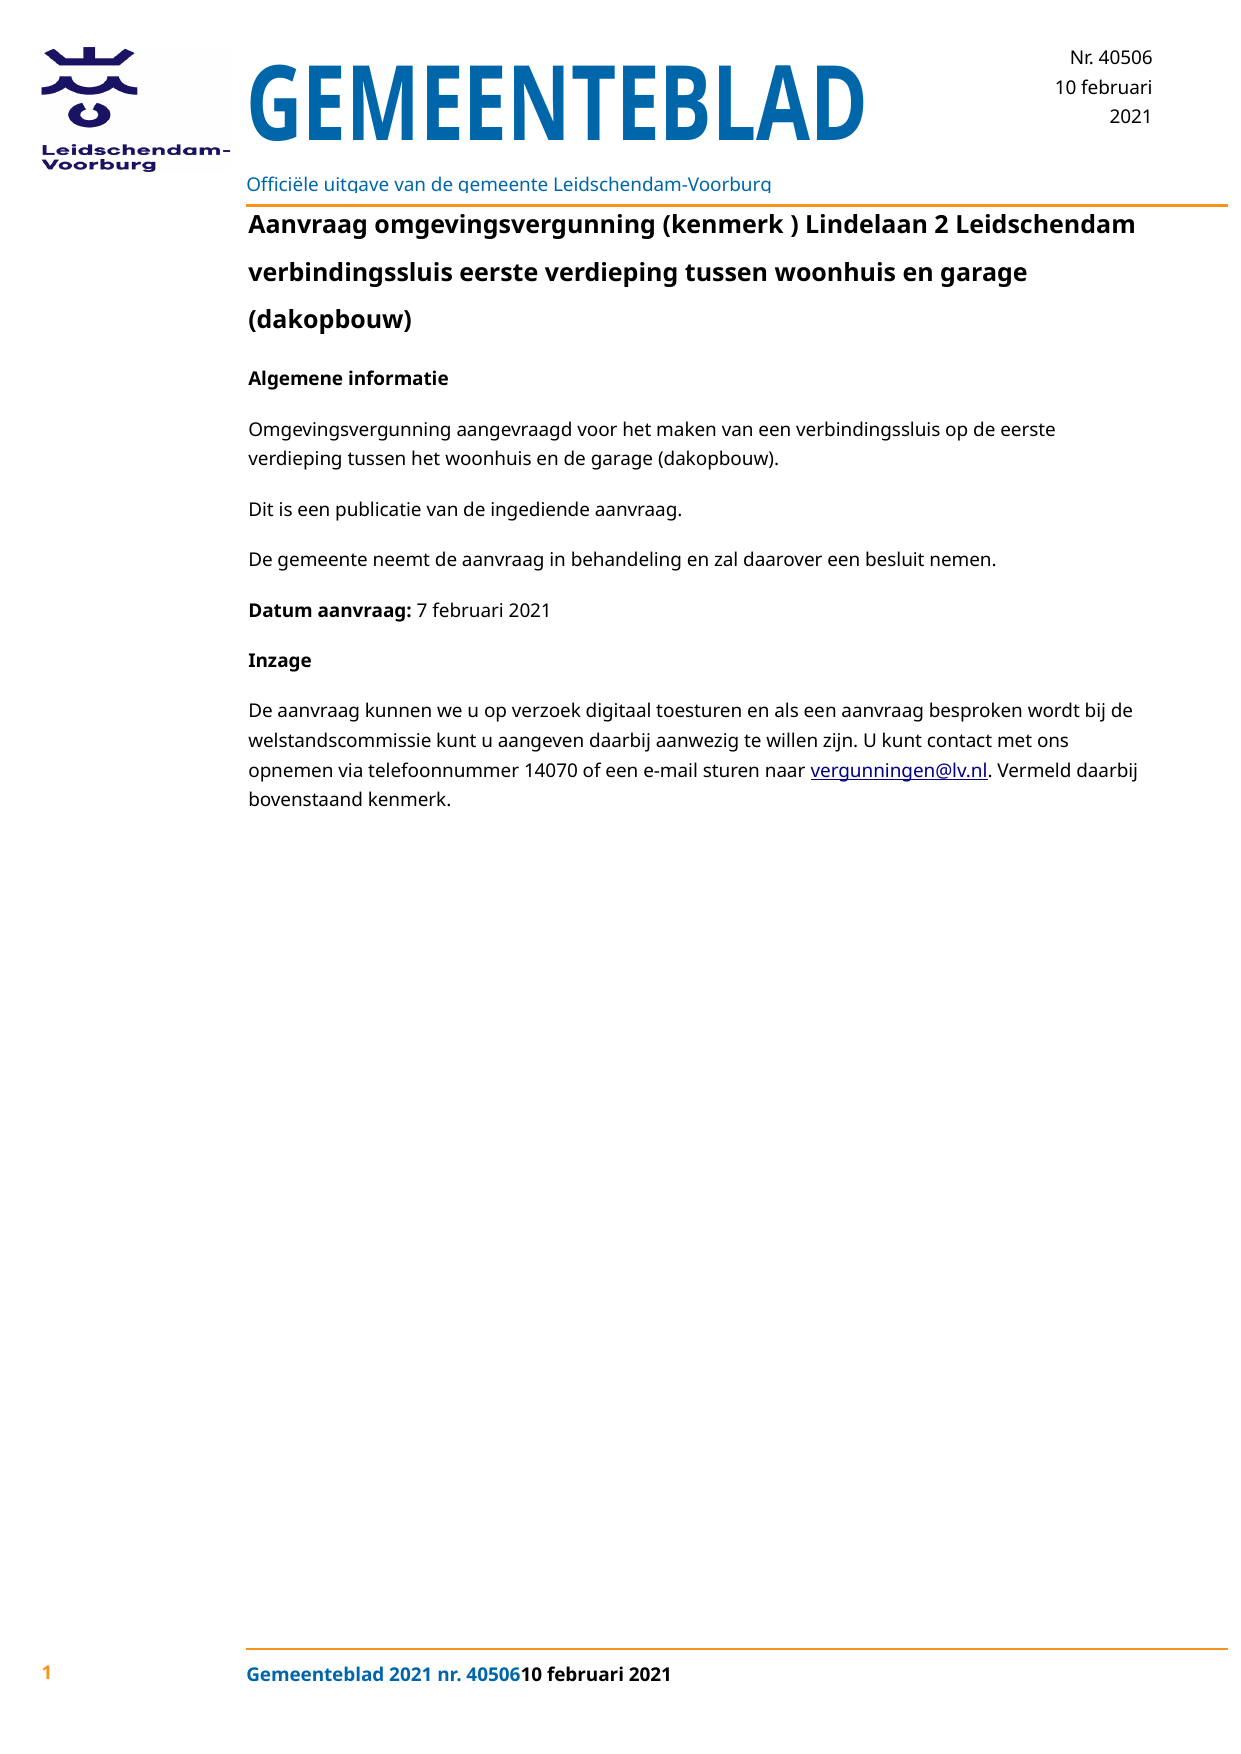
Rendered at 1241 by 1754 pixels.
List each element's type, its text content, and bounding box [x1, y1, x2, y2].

picture [41, 47, 231, 172]
text Inzage [248, 647, 1152, 673]
text Dit is een publicatie van de ingediende aanvraag. [248, 496, 1152, 522]
text Aanvraag omgevingsvergunning (kenmerk ) Lindelaan 2 Leidschendam verbindingssluis eerste verdieping tussen woonhuis en garage (dakopbouw) [248, 207, 1152, 336]
text Omgevingsvergunning aangevraagd voor het maken van een verbindingssluis op de eerste verdieping tussen het woonhuis en de garage (dakopbouw). [248, 416, 1152, 471]
text De aanvraag kunnen we u op verzoek digitaal toesturen en als een aanvraag besproken wordt bij de welstandscommissie kunt u aangeven daarbij aanwezig te willen zijn. U kunt contact met ons opnemen via telefoonnummer 14070 of een e-mail sturen naar vergunningen@lv.nl. Vermeld daarbij bovenstaand kenmerk. [248, 698, 1152, 812]
text De gemeente neemt de aanvraag in behandeling en zal daarover een besluit nemen. [248, 546, 1152, 572]
text Algemene informatie [248, 366, 1152, 391]
text Datum aanvraag: 7 februari 2021 [248, 597, 1152, 622]
